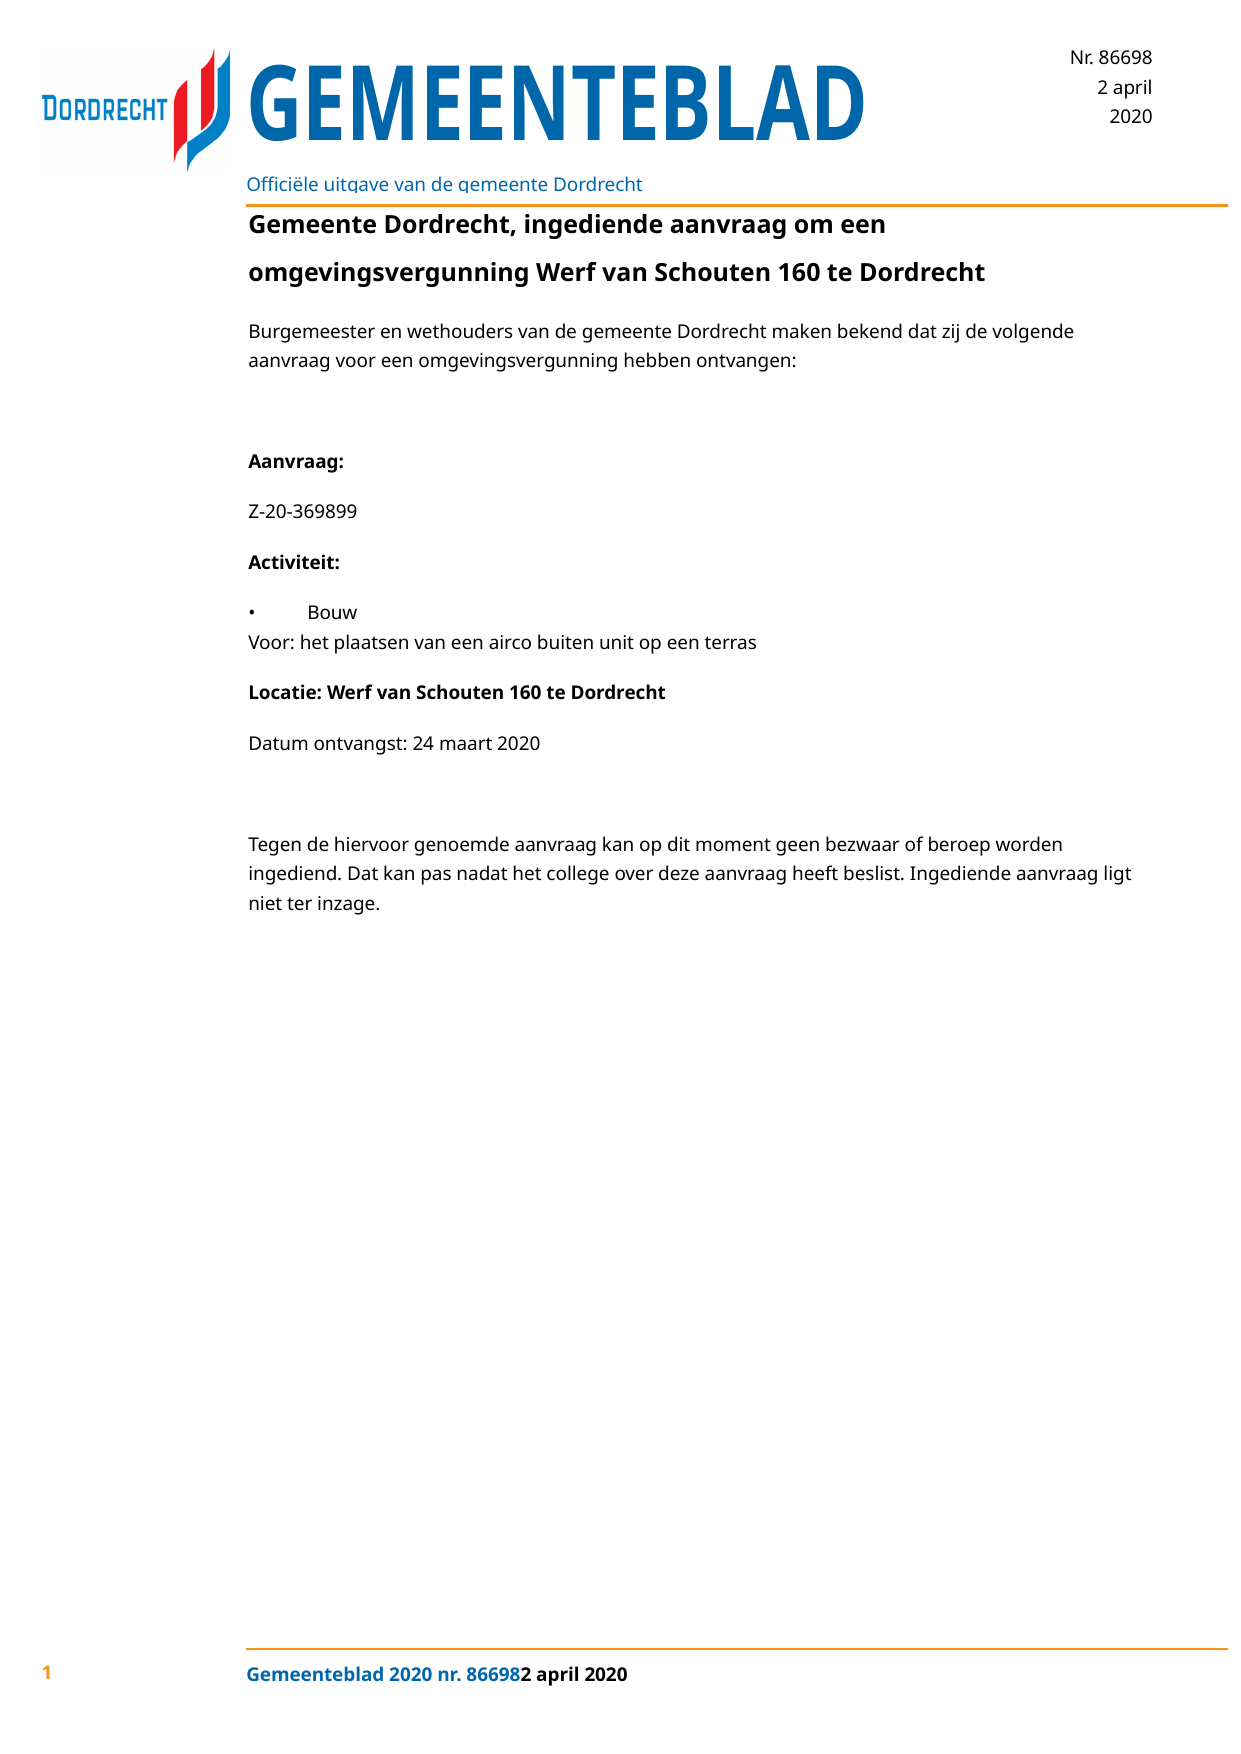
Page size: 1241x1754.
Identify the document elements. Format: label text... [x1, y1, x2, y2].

text Locatie: Werf van Schouten 160 te Dordrecht [248, 679, 1152, 705]
text Gemeente Dordrecht, ingediende aanvraag om een omgevingsvergunning Werf van Schouten 160 te Dordrecht [248, 207, 1152, 288]
text Datum ontvangst: 24 maart 2020 [248, 730, 1152, 756]
list Bouw [248, 599, 1152, 625]
text Z-20-369899 [248, 499, 1152, 524]
text Voor: het plaatsen van een airco buiten unit op een terras [248, 629, 1152, 655]
text Activiteit: [248, 549, 1152, 575]
text Burgemeester en wethouders van de gemeente Dordrecht maken bekend dat zij de volgende aanvraag voor een omgevingsvergunning hebben ontvangen: [248, 318, 1152, 373]
text Aanvraag: [248, 448, 1152, 474]
picture [41, 47, 231, 172]
text Tegen de hiervoor genoemde aanvraag kan op dit moment geen bezwaar of beroep worden ingediend. Dat kan pas nadat het college over deze aanvraag heeft beslist. Ingediende aanvraag ligt niet ter inzage. [248, 831, 1152, 916]
